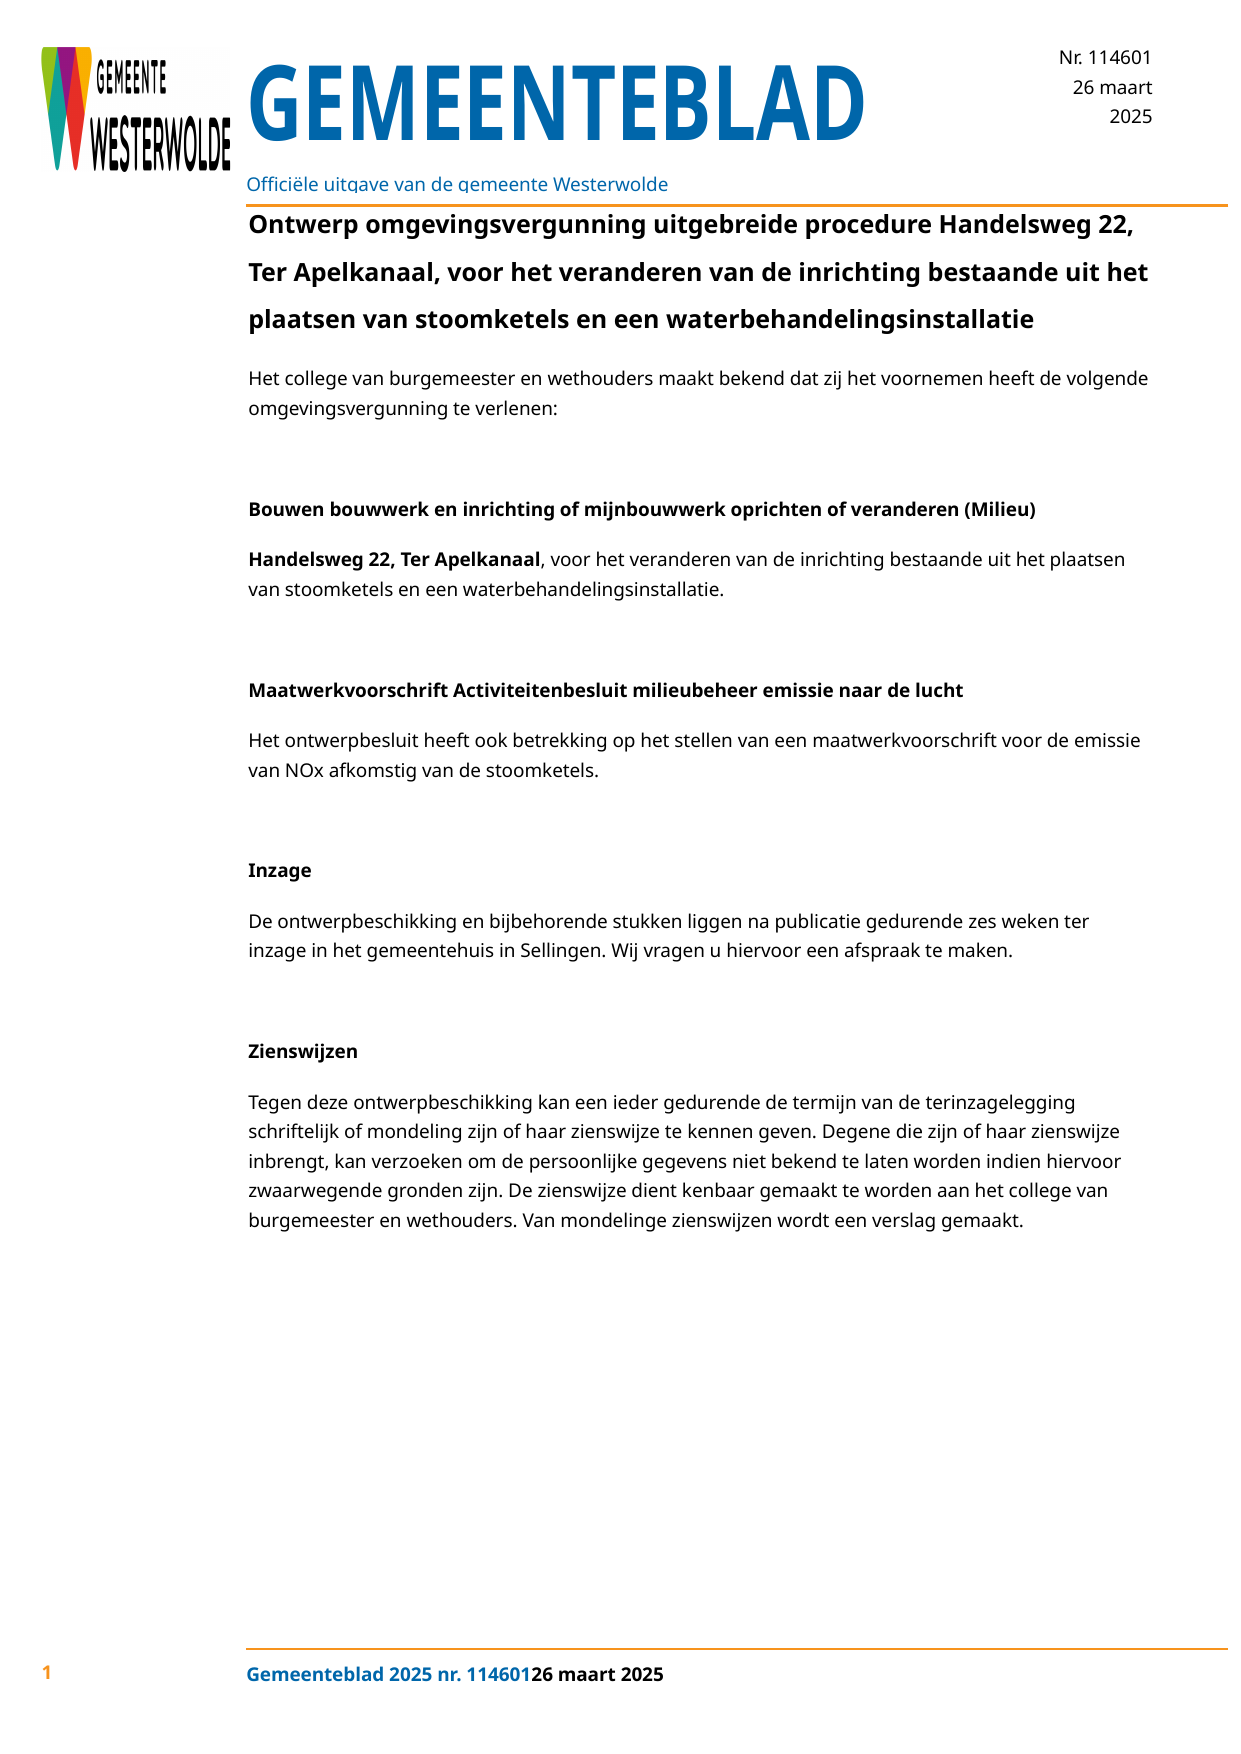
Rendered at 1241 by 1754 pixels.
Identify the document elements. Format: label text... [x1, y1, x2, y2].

picture [41, 47, 231, 172]
text Handelsweg 22, Ter Apelkanaal, voor het veranderen van de inrichting bestaande uit het plaatsen van stoomketels en een waterbehandelingsinstallatie. [248, 546, 1152, 602]
text Inzage [248, 858, 1152, 883]
text Ontwerp omgevingsvergunning uitgebreide procedure Handelsweg 22, Ter Apelkanaal, voor het veranderen van de inrichting bestaande uit het plaatsen van stoomketels en een waterbehandelingsinstallatie [248, 207, 1152, 336]
text De ontwerpbeschikking en bijbehorende stukken liggen na publicatie gedurende zes weken ter inzage in het gemeentehuis in Sellingen. Wij vragen u hiervoor een afspraak te maken. [248, 908, 1152, 963]
text Maatwerkvoorschrift Activiteitenbesluit milieubeheer emissie naar de lucht [248, 677, 1152, 702]
text Het college van burgemeester en wethouders maakt bekend dat zij het voornemen heeft de volgende omgevingsvergunning te verlenen: [248, 366, 1152, 421]
text Zienswijzen [248, 1038, 1152, 1064]
text Bouwen bouwwerk en inrichting of mijnbouwwerk oprichten of veranderen (Milieu) [248, 496, 1152, 522]
text Tegen deze ontwerpbeschikking kan een ieder gedurende de termijn van de terinzagelegging schriftelijk of mondeling zijn of haar zienswijze te kennen geven. Degene die zijn of haar zienswijze inbrengt, kan verzoeken om de persoonlijke gegevens niet bekend te laten worden indien hiervoor zwaarwegende gronden zijn. De zienswijze dient kenbaar gemaakt te worden aan het college van burgemeester en wethouders. Van mondelinge zienswijzen wordt een verslag gemaakt. [248, 1089, 1152, 1233]
text Het ontwerpbesluit heeft ook betrekking op het stellen van een maatwerkvoorschrift voor de emissie van NOx afkomstig van de stoomketels. [248, 727, 1152, 782]
